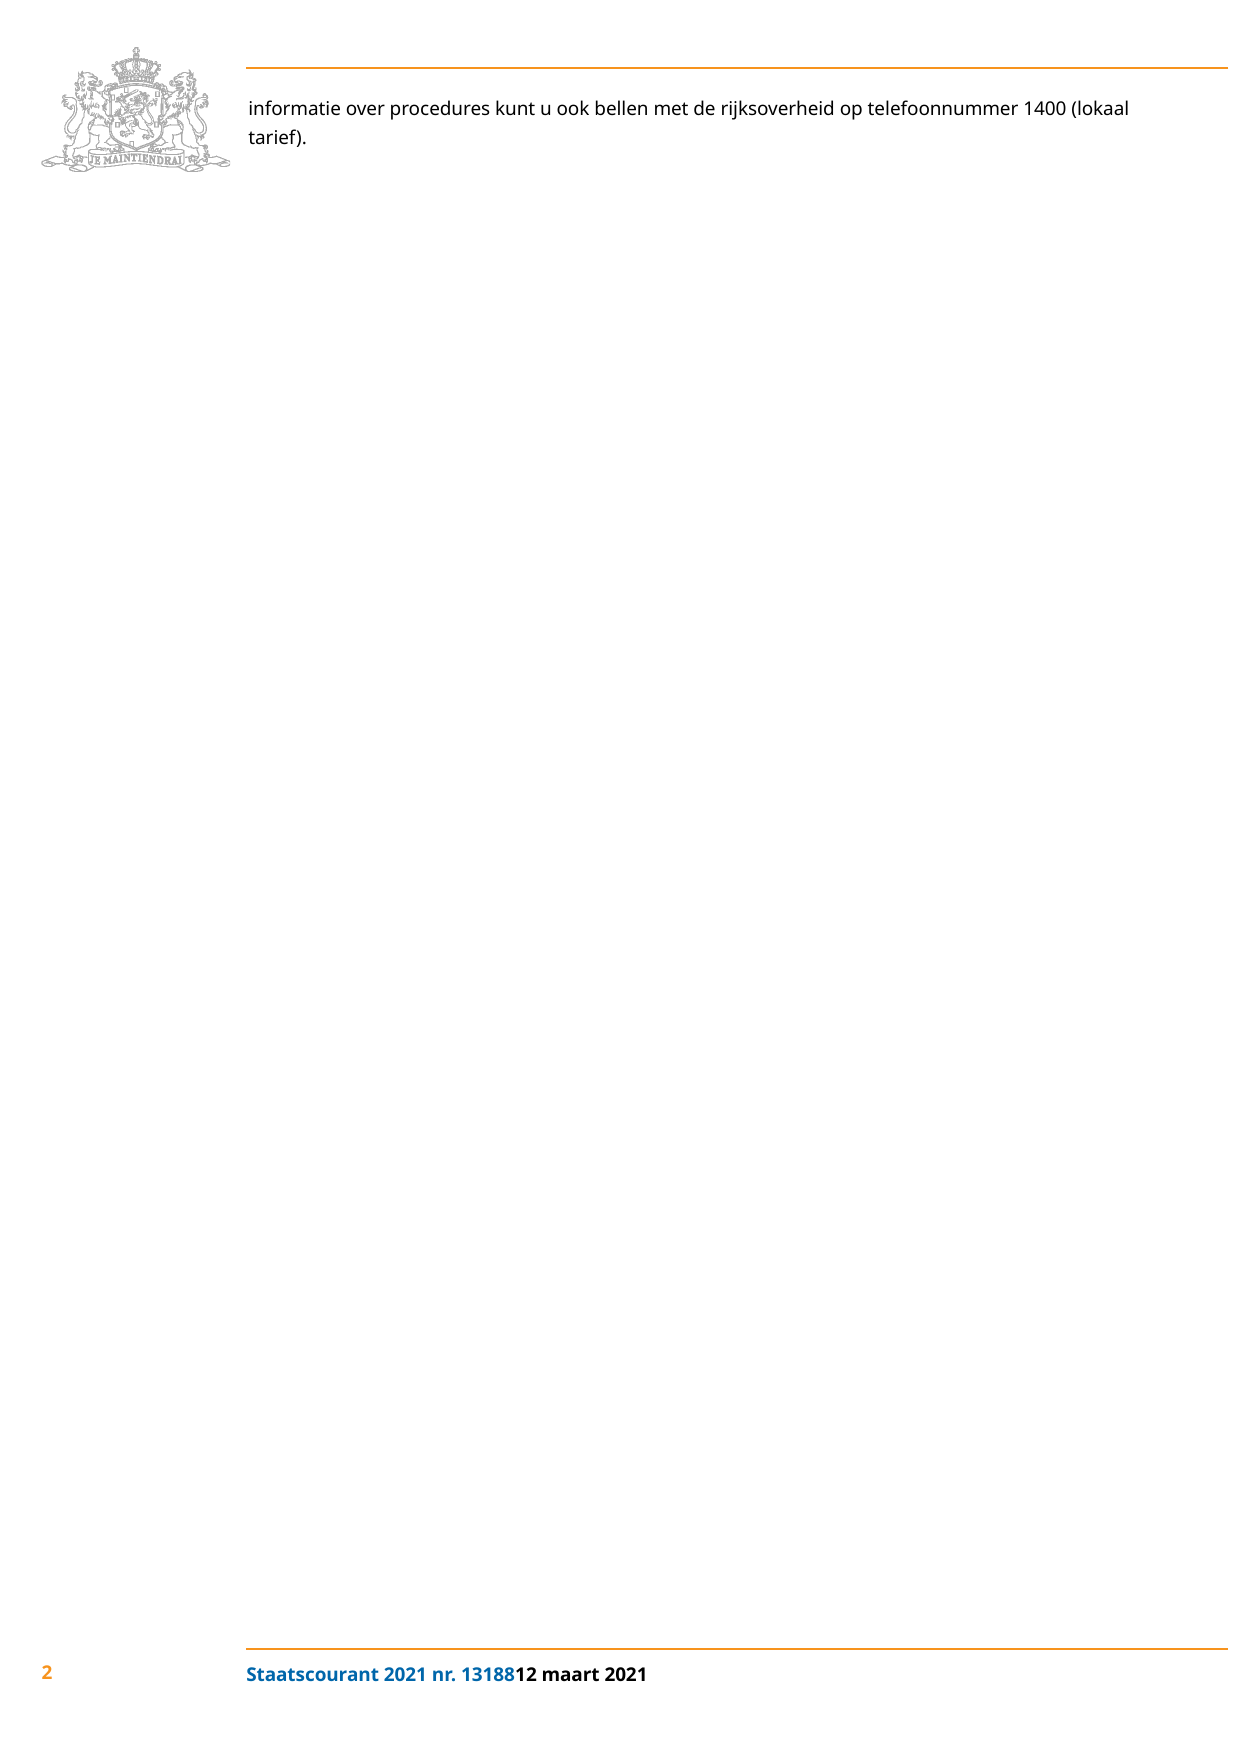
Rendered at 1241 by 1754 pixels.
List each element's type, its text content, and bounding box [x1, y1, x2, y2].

picture [41, 47, 231, 172]
text informatie over procedures kunt u ook bellen met de rijksoverheid op telefoonnummer 1400 (lokaal tarief). [248, 95, 1152, 150]
